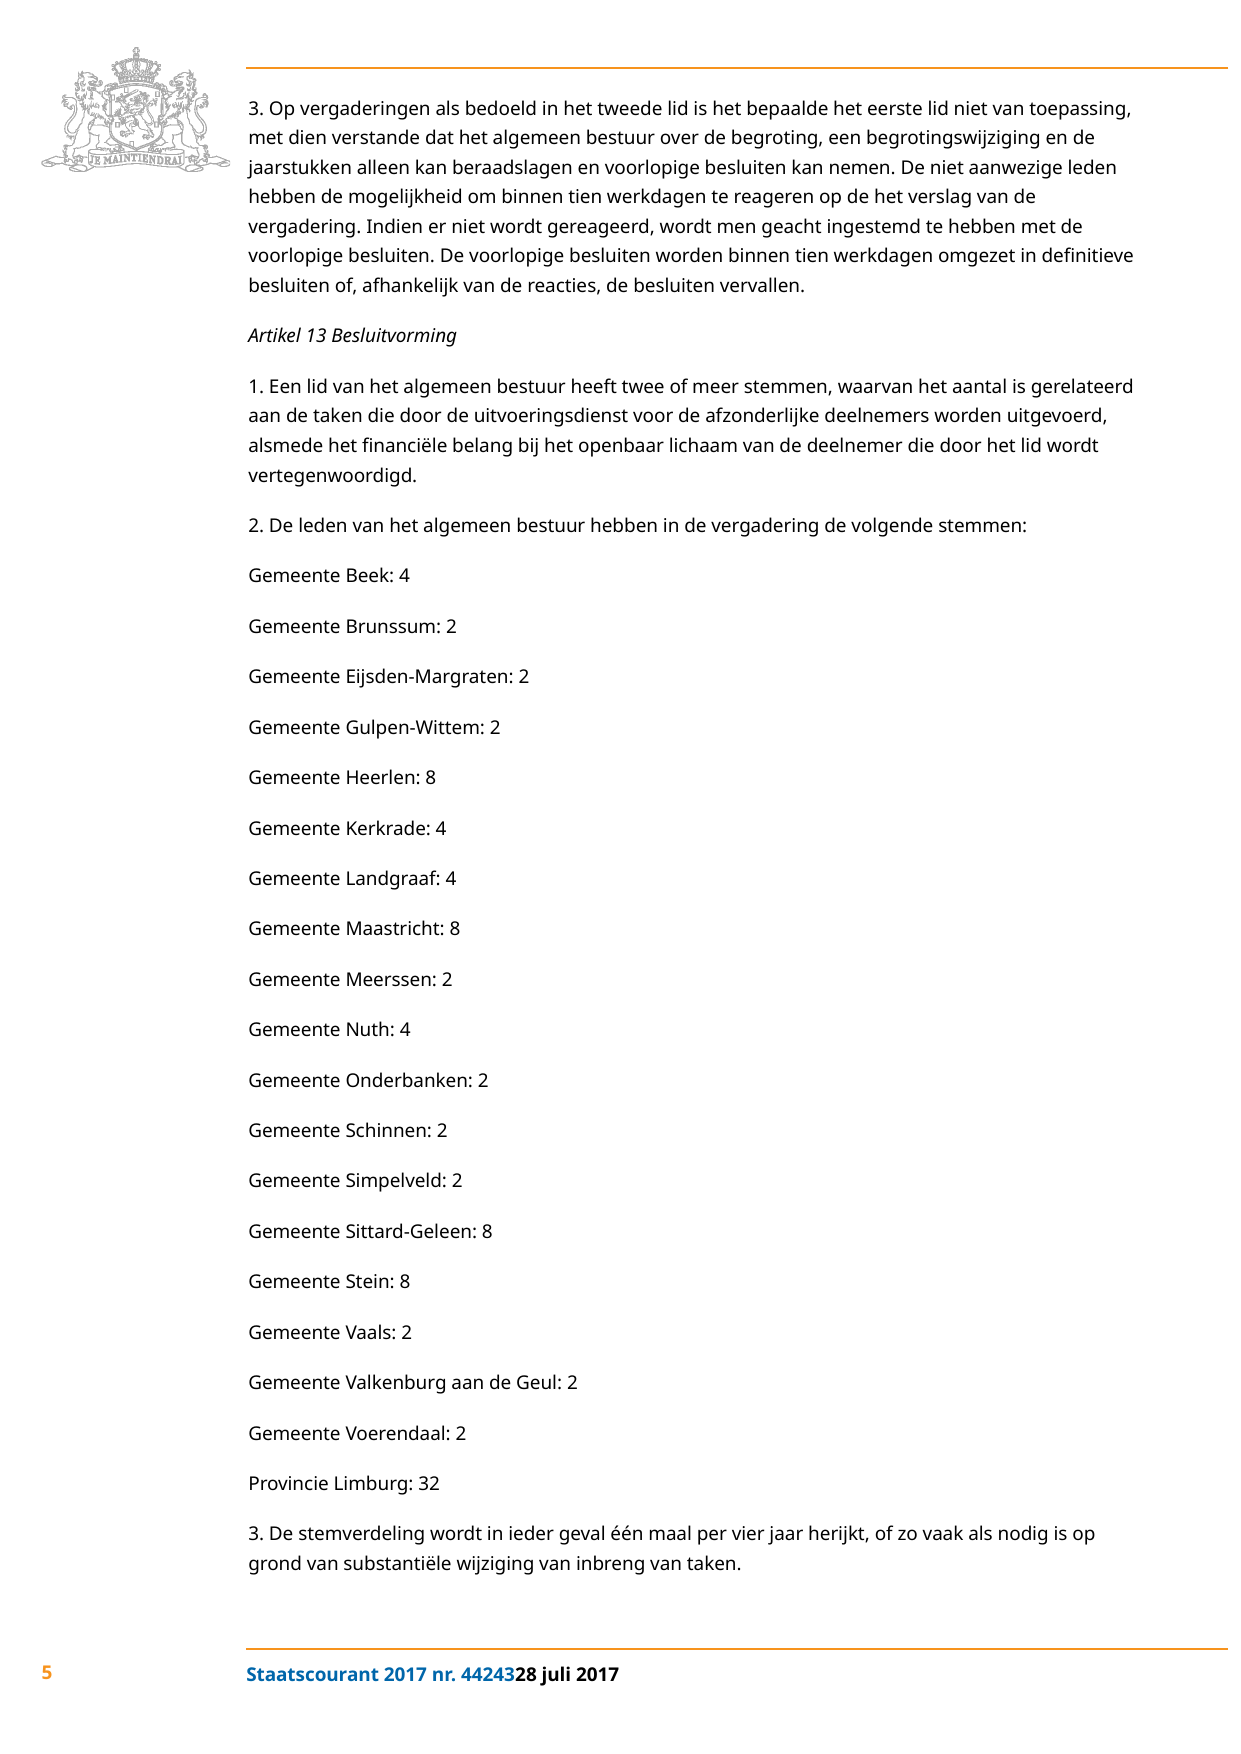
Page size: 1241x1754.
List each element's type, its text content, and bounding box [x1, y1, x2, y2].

text Gemeente Stein: 8 [248, 1268, 1152, 1294]
text Gemeente Simpelveld: 2 [248, 1168, 1152, 1193]
text Gemeente Eijsden-Margraten: 2 [248, 663, 1152, 689]
text Gemeente Maastricht: 8 [248, 916, 1152, 941]
text Gemeente Voerendaal: 2 [248, 1420, 1152, 1446]
text Gemeente Landgraaf: 4 [248, 865, 1152, 891]
text Provincie Limburg: 32 [248, 1470, 1152, 1496]
text Artikel 13 Besluitvorming [248, 323, 1152, 348]
text Gemeente Sittard-Geleen: 8 [248, 1218, 1152, 1244]
text 3. Op vergaderingen als bedoeld in het tweede lid is het bepaalde het eerste lid niet van toepassing, met dien verstande dat het algemeen bestuur over de begroting, een begrotingswijziging en de jaarstukken alleen kan beraadslagen en voorlopige besluiten kan nemen. De niet aanwezige leden hebben de mogelijkheid om binnen tien werkdagen te reageren op de het verslag van de vergadering. Indien er niet wordt gereageerd, wordt men geacht ingestemd te hebben met de voorlopige besluiten. De voorlopige besluiten worden binnen tien werkdagen omgezet in definitieve besluiten of, afhankelijk van de reacties, de besluiten vervallen. [248, 95, 1152, 298]
text Gemeente Brunssum: 2 [248, 613, 1152, 639]
text Gemeente Meerssen: 2 [248, 966, 1152, 992]
text Gemeente Nuth: 4 [248, 1016, 1152, 1042]
text Gemeente Beek: 4 [248, 563, 1152, 588]
text 1. Een lid van het algemeen bestuur heeft twee of meer stemmen, waarvan het aantal is gerelateerd aan de taken die door de uitvoeringsdienst voor de afzonderlijke deelnemers worden uitgevoerd, alsmede het financiële belang bij het openbaar lichaam van de deelnemer die door het lid wordt vertegenwoordigd. [248, 373, 1152, 488]
text 3. De stemverdeling wordt in ieder geval één maal per vier jaar herijkt, of zo vaak als nodig is op grond van substantiële wijziging van inbreng van taken. [248, 1521, 1152, 1576]
text Gemeente Onderbanken: 2 [248, 1067, 1152, 1093]
text Gemeente Gulpen-Wittem: 2 [248, 714, 1152, 740]
text Gemeente Kerkrade: 4 [248, 815, 1152, 841]
text Gemeente Heerlen: 8 [248, 764, 1152, 790]
text Gemeente Vaals: 2 [248, 1319, 1152, 1345]
text 2. De leden van het algemeen bestuur hebben in de vergadering de volgende stemmen: [248, 512, 1152, 538]
picture [41, 47, 231, 172]
text Gemeente Valkenburg aan de Geul: 2 [248, 1369, 1152, 1395]
text Gemeente Schinnen: 2 [248, 1117, 1152, 1143]
